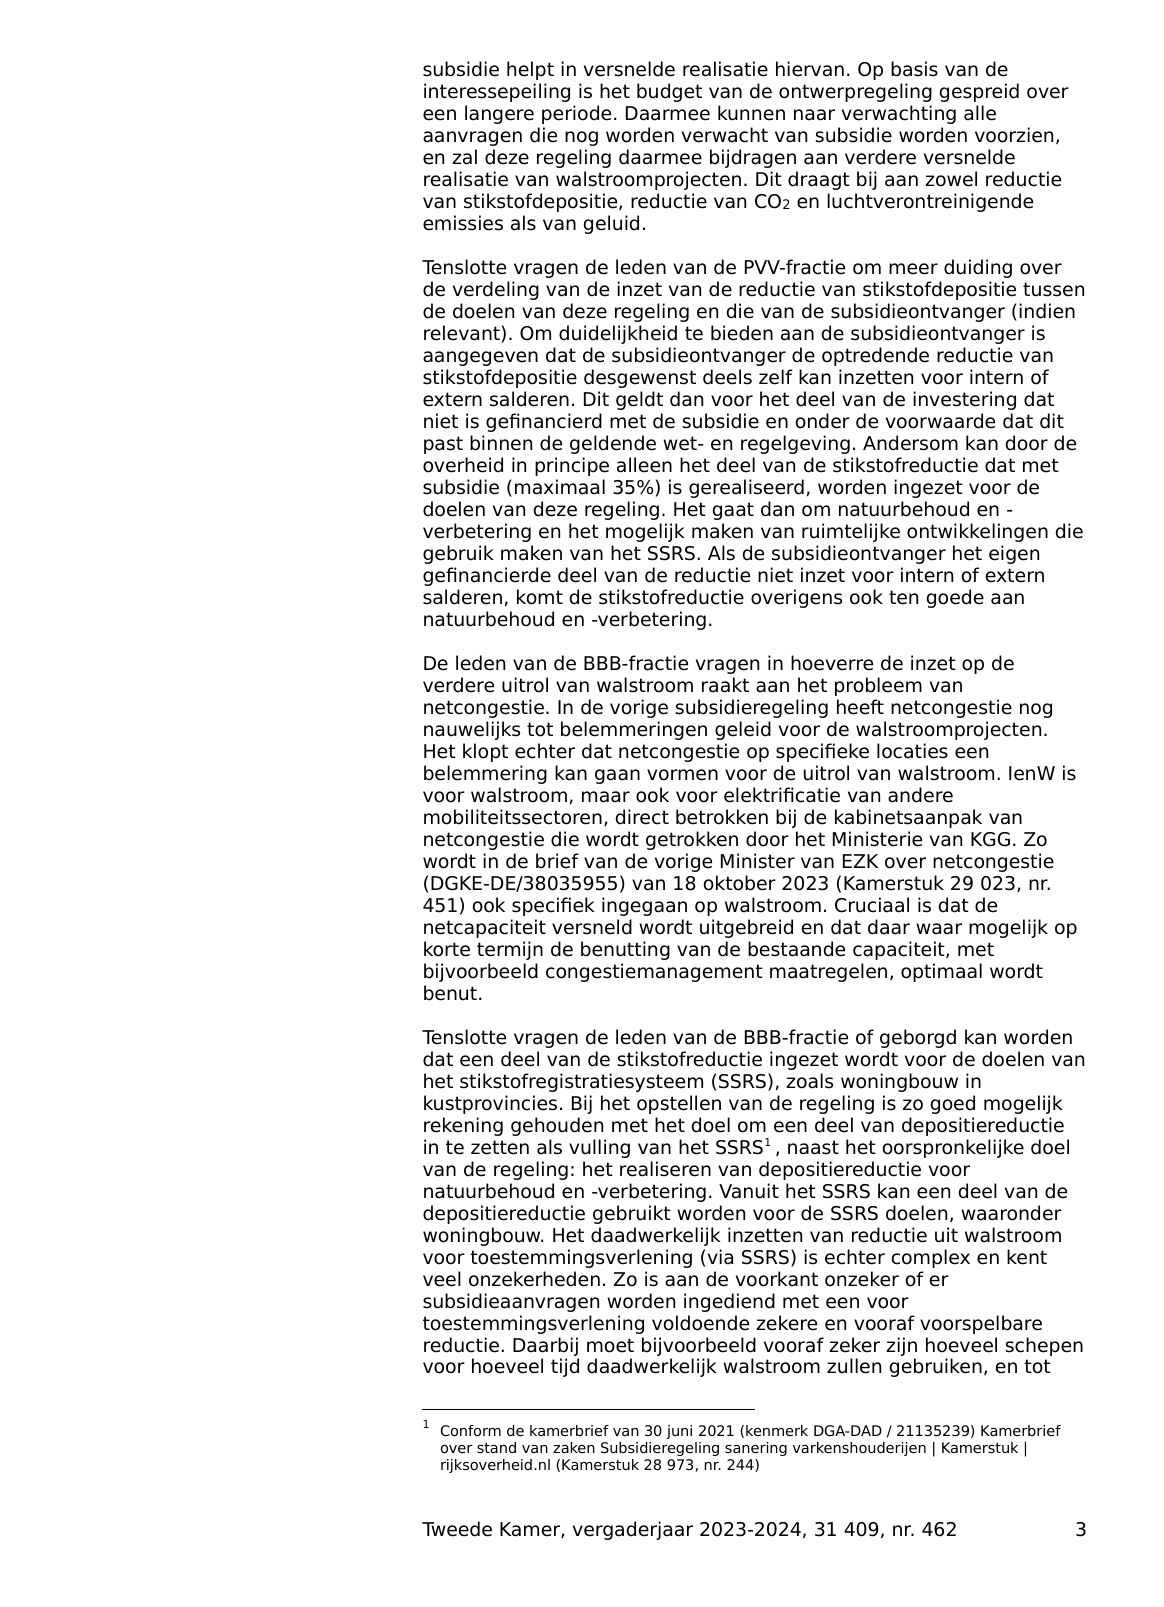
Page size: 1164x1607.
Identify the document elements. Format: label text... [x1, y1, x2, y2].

text De leden van de BBB-fractie vragen in hoeverre de inzet op de verdere uitrol van walstroom raakt aan het probleem van netcongestie. In de vorige subsidieregeling heeft netcongestie nog nauwelijks tot belemmeringen geleid voor de walstroomprojecten. Het klopt echter dat netcongestie op specifieke locaties een belemmering kan gaan vormen voor de uitrol van walstroom. IenW is voor walstroom, maar ook voor elektrificatie van andere mobiliteitssectoren, direct betrokken bij de kabinetsaanpak van netcongestie die wordt getrokken door het Ministerie van KGG. Zo wordt in de brief van de vorige Minister van EZK over netcongestie (DGKE-DE/38035955) van 18 oktober 2023 (Kamerstuk 29 023, nr. 451) ook specifiek ingegaan op walstroom. Cruciaal is dat de netcapaciteit versneld wordt uitgebreid en dat daar waar mogelijk op korte termijn de benutting van de bestaande capaciteit, met bijvoorbeeld congestiemanagement maatregelen, optimaal wordt benut. [422, 653, 1087, 1004]
text Tenslotte vragen de leden van de BBB-fractie of geborgd kan worden dat een deel van de stikstofreductie ingezet wordt voor de doelen van het stikstofregistratiesysteem (SSRS), zoals woningbouw in kustprovincies. Bij het opstellen van de regeling is zo goed mogelijk rekening gehouden met het doel om een deel van depositiereductie in te zetten als vulling van het SSRS, naast het oorspronkelijke doel van de regeling: het realiseren van depositiereductie voor natuurbehoud en -verbetering. Vanuit het SSRS kan een deel van de depositiereductie gebruikt worden voor de SSRS doelen, waaronder woningbouw. Het daadwerkelijk inzetten van reductie uit walstroom voor toestemmingsverlening (via SSRS) is echter complex en kent veel onzekerheden. Zo is aan de voorkant onzeker of er subsidieaanvragen worden ingediend met een voor toestemmingsverlening voldoende zekere en vooraf voorspelbare reductie. Daarbij moet bijvoorbeeld vooraf zeker zijn hoeveel schepen voor hoeveel tijd daadwerkelijk walstroom zullen gebruiken, en tot [422, 1027, 1087, 1378]
text Tenslotte vragen de leden van de PVV-fractie om meer duiding over de verdeling van de inzet van de reductie van stikstofdepositie tussen de doelen van deze regeling en die van de subsidieontvanger (indien relevant). Om duidelijkheid te bieden aan de subsidieontvanger is aangegeven dat de subsidieontvanger de optredende reductie van stikstofdepositie desgewenst deels zelf kan inzetten voor intern of extern salderen. Dit geldt dan voor het deel van de investering dat niet is gefinancierd met de subsidie en onder de voorwaarde dat dit past binnen de geldende wet- en regelgeving. Andersom kan door de overheid in principe alleen het deel van de stikstofreductie dat met subsidie (maximaal 35%) is gerealiseerd, worden ingezet voor de doelen van deze regeling. Het gaat dan om natuurbehoud en -verbetering en het mogelijk maken van ruimtelijke ontwikkelingen die gebruik maken van het SSRS. Als de subsidieontvanger het eigen gefinancierde deel van de reductie niet inzet voor intern of extern salderen, komt de stikstofreductie overigens ook ten goede aan natuurbehoud en -verbetering. [422, 257, 1087, 631]
text Conform de kamerbrief van 30 juni 2021 (kenmerk DGA-DAD / 21135239) Kamerbrief over stand van zaken Subsidieregeling sanering varkenshouderijen | Kamerstuk | rijksoverheid.nl (Kamerstuk 28 973, nr. 244) [422, 1418, 1087, 1474]
text subsidie helpt in versnelde realisatie hiervan. Op basis van de interessepeiling is het budget van de ontwerpregeling gespreid over een langere periode. Daarmee kunnen naar verwachting alle aanvragen die nog worden verwacht van subsidie worden voorzien, en zal deze regeling daarmee bijdragen aan verdere versnelde realisatie van walstroomprojecten. Dit draagt bij aan zowel reductie van stikstofdepositie, reductie van CO2 en luchtverontreinigende emissies als van geluid. [422, 59, 1087, 235]
